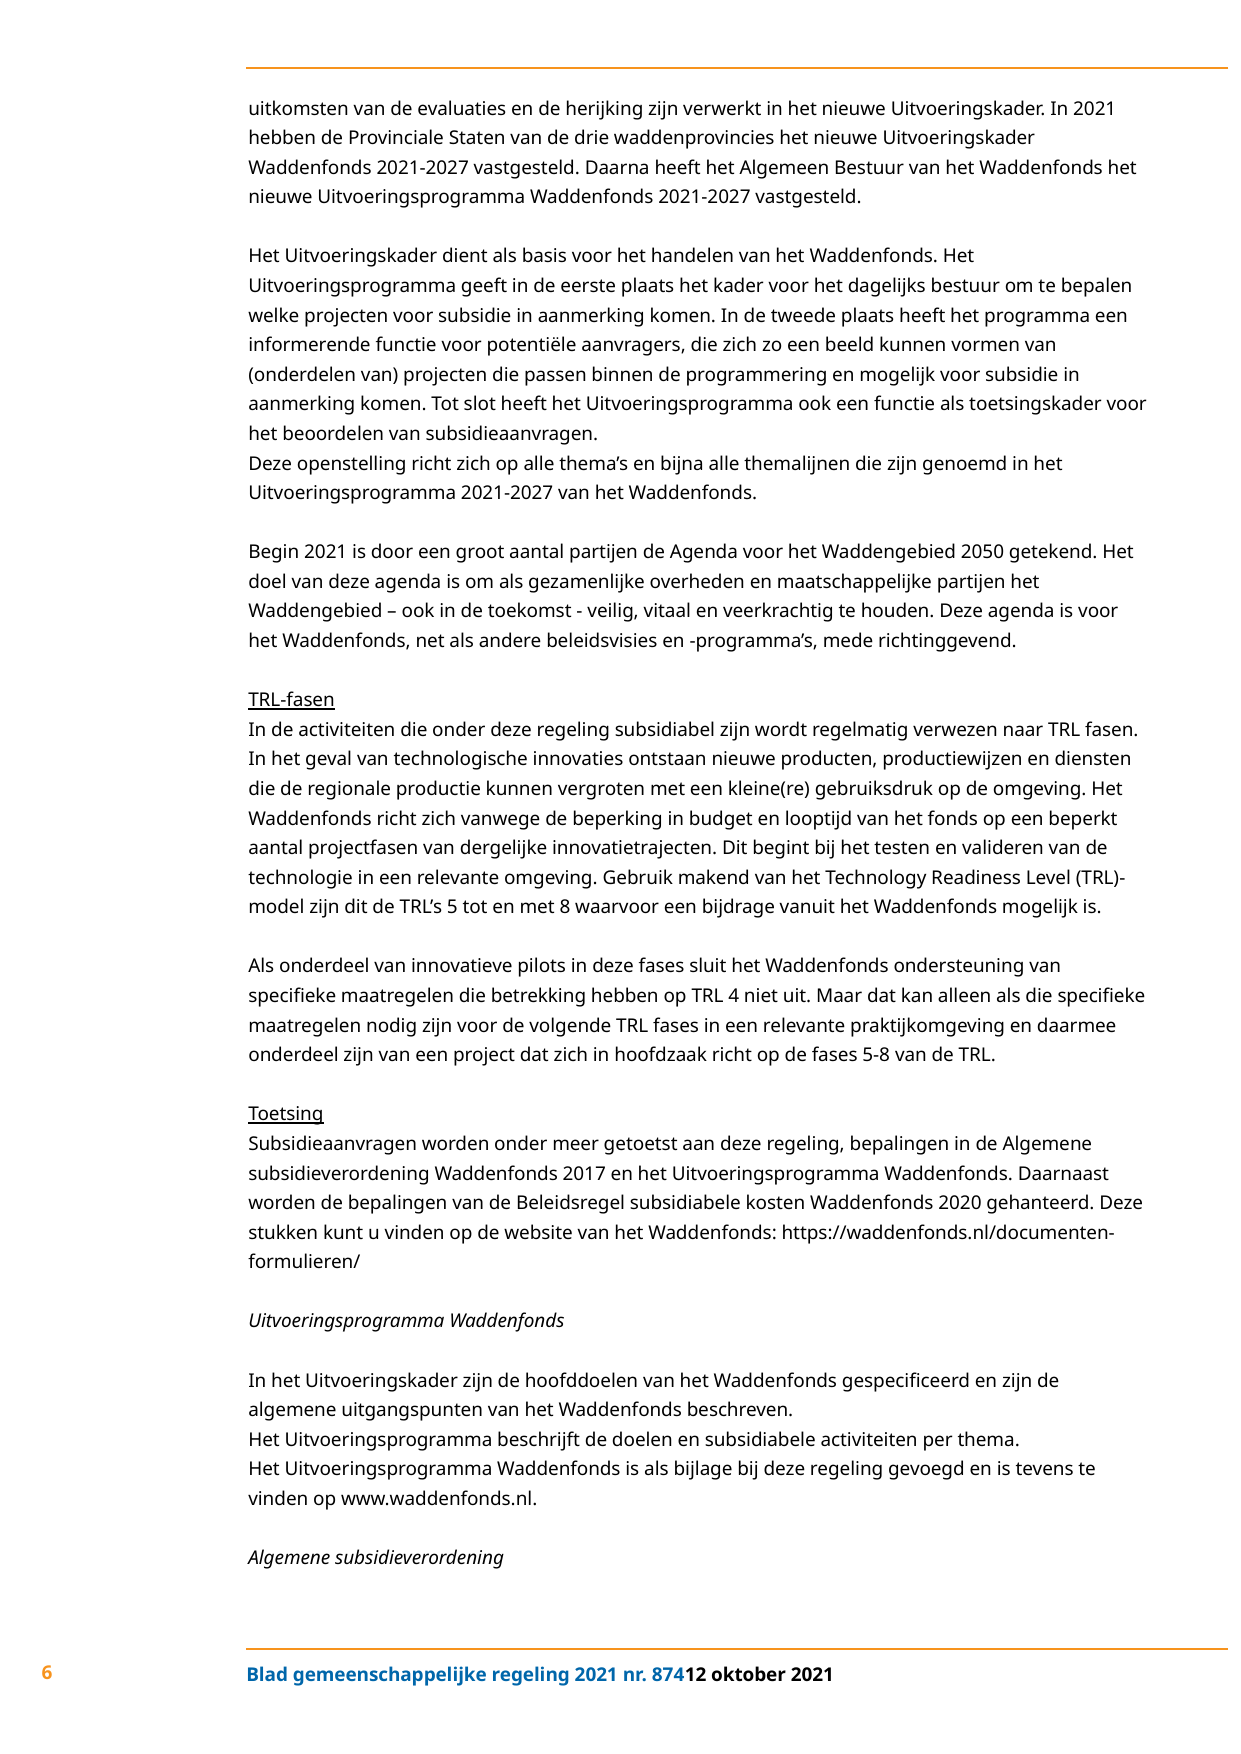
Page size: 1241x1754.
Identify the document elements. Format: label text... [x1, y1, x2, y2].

text Het Uitvoeringsprogramma beschrijft de doelen en subsidiabele activiteiten per thema. [248, 1426, 1152, 1452]
text Algemene subsidieverordening [248, 1544, 1152, 1570]
text Deze openstelling richt zich op alle thema’s en bijna alle themalijnen die zijn genoemd in het Uitvoeringsprogramma 2021-2027 van het Waddenfonds. [248, 450, 1152, 505]
text Begin 2021 is door een groot aantal partijen de Agenda voor het Waddengebied 2050 getekend. Het doel van deze agenda is om als gezamenlijke overheden en maatschappelijke partijen het Waddengebied – ook in de toekomst - veilig, vitaal en veerkrachtig te houden. Deze agenda is voor het Waddenfonds, net als andere beleidsvisies en -programma’s, mede richtinggevend. [248, 538, 1152, 653]
text Als onderdeel van innovatieve pilots in deze fases sluit het Waddenfonds ondersteuning van specifieke maatregelen die betrekking hebben op TRL 4 niet uit. Maar dat kan alleen als die specifieke maatregelen nodig zijn voor de volgende TRL fases in een relevante praktijkomgeving en daarmee onderdeel zijn van een project dat zich in hoofdzaak richt op de fases 5-8 van de TRL. [248, 953, 1152, 1067]
text Subsidieaanvragen worden onder meer getoetst aan deze regeling, bepalingen in de Algemene subsidieverordening Waddenfonds 2017 en het Uitvoeringsprogramma Waddenfonds. Daarnaast worden de bepalingen van de Beleidsregel subsidiabele kosten Waddenfonds 2020 gehanteerd. Deze stukken kunt u vinden op de website van het Waddenfonds: https://waddenfonds.nl/documenten-formulieren/ [248, 1130, 1152, 1274]
text In het Uitvoeringskader zijn de hoofddoelen van het Waddenfonds gespecificeerd en zijn de algemene uitgangspunten van het Waddenfonds beschreven. [248, 1367, 1152, 1422]
text Uitvoeringsprogramma Waddenfonds [248, 1308, 1152, 1333]
picture [41, 47, 231, 172]
text Het Uitvoeringskader dient als basis voor het handelen van het Waddenfonds. Het Uitvoeringsprogramma geeft in de eerste plaats het kader voor het dagelijks bestuur om te bepalen welke projecten voor subsidie in aanmerking komen. In de tweede plaats heeft het programma een informerende functie voor potentiële aanvragers, die zich zo een beeld kunnen vormen van (onderdelen van) projecten die passen binnen de programmering en mogelijk voor subsidie in aanmerking komen. Tot slot heeft het Uitvoeringsprogramma ook een functie als toetsingskader voor het beoordelen van subsidieaanvragen. [248, 243, 1152, 446]
text In de activiteiten die onder deze regeling subsidiabel zijn wordt regelmatig verwezen naar TRL fasen. [248, 716, 1152, 742]
text TRL-fasen [248, 686, 1152, 712]
text Het Uitvoeringsprogramma Waddenfonds is als bijlage bij deze regeling gevoegd en is tevens te vinden op www.waddenfonds.nl. [248, 1456, 1152, 1511]
text uitkomsten van de evaluaties en de herijking zijn verwerkt in het nieuwe Uitvoeringskader. In 2021 hebben de Provinciale Staten van de drie waddenprovincies het nieuwe Uitvoeringskader Waddenfonds 2021-2027 vastgesteld. Daarna heeft het Algemeen Bestuur van het Waddenfonds het nieuwe Uitvoeringsprogramma Waddenfonds 2021-2027 vastgesteld. [248, 95, 1152, 209]
text Toetsing [248, 1101, 1152, 1126]
text In het geval van technologische innovaties ontstaan nieuwe producten, productiewijzen en diensten die de regionale productie kunnen vergroten met een kleine(re) gebruiksdruk op de omgeving. Het Waddenfonds richt zich vanwege de beperking in budget en looptijd van het fonds op een beperkt aantal projectfasen van dergelijke innovatietrajecten. Dit begint bij het testen en valideren van de technologie in een relevante omgeving. Gebruik makend van het Technology Readiness Level (TRL)-model zijn dit de TRL’s 5 tot en met 8 waarvoor een bijdrage vanuit het Waddenfonds mogelijk is. [248, 746, 1152, 919]
